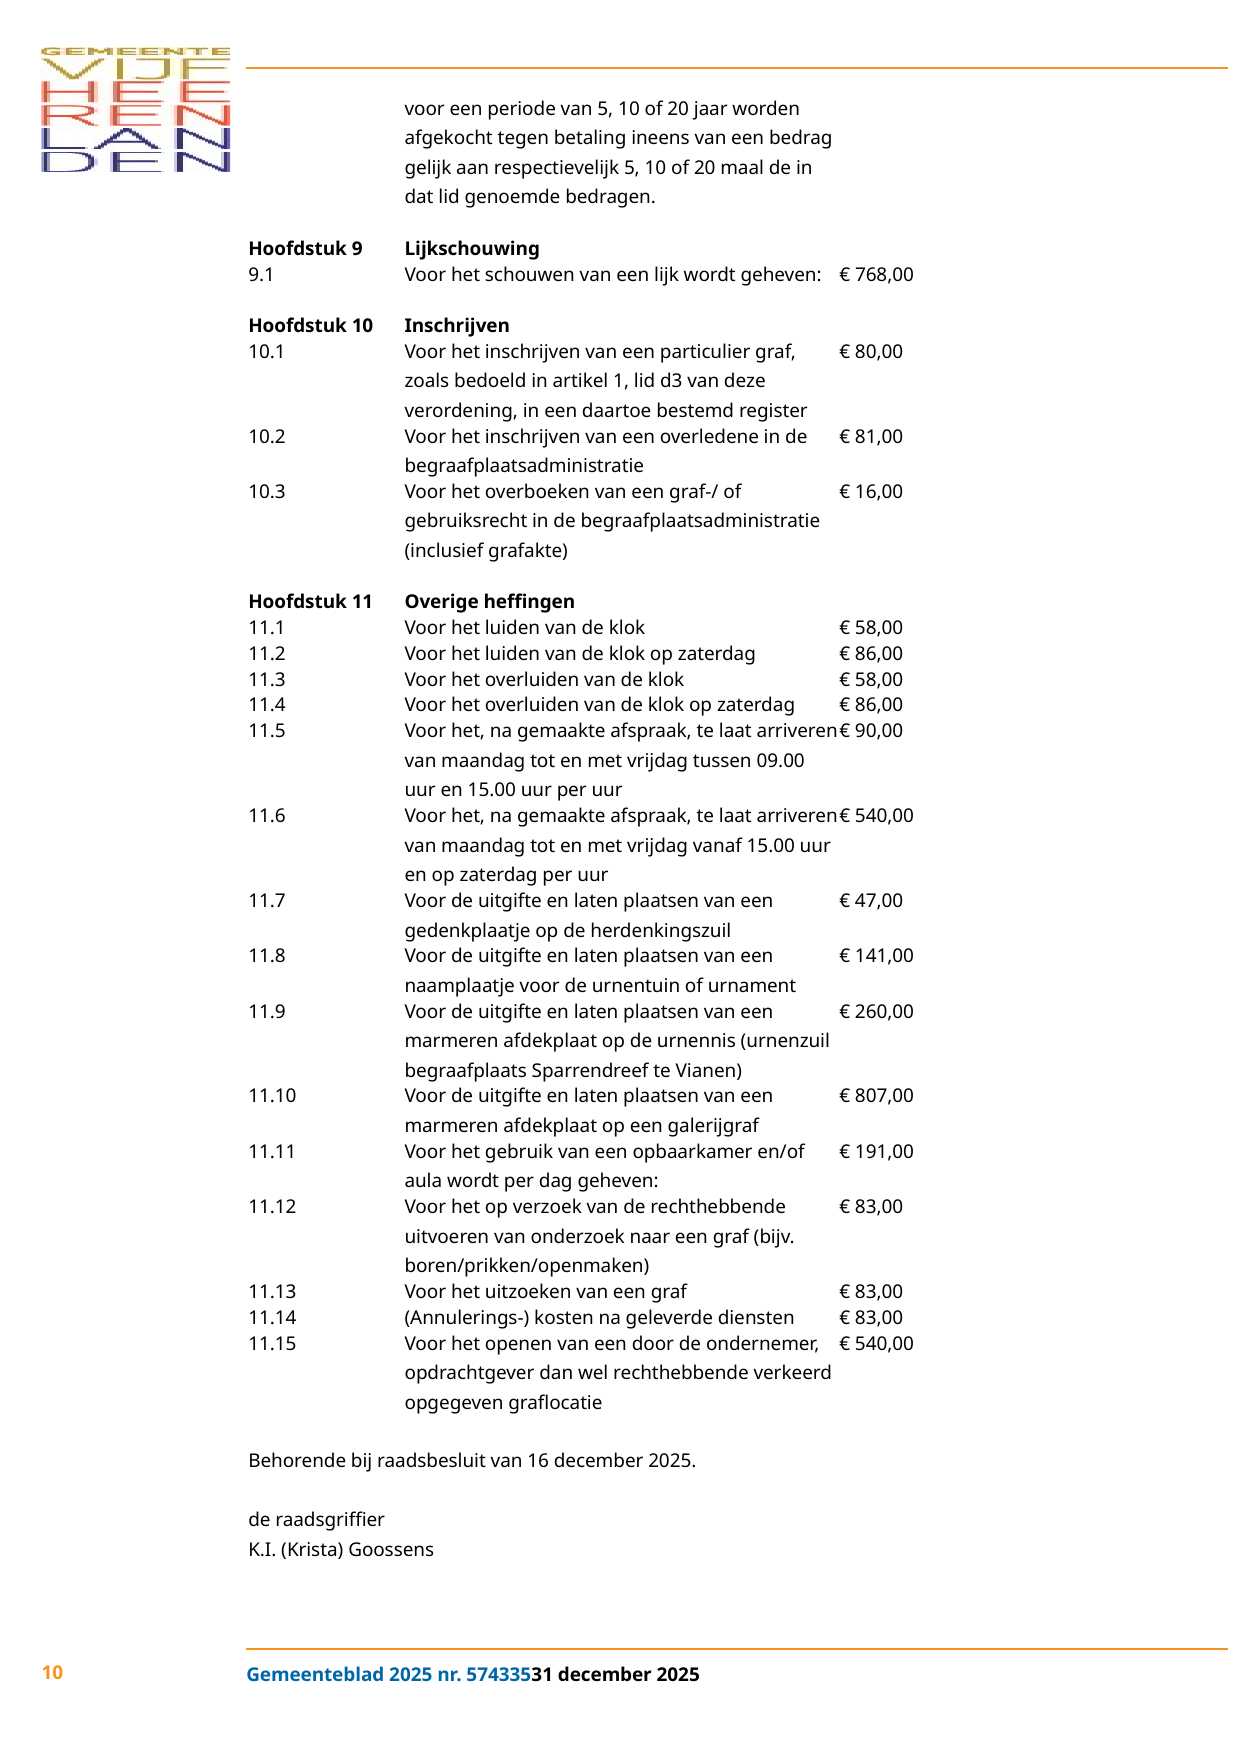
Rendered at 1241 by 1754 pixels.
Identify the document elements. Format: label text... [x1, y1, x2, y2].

table_cell 11.8 [248, 943, 404, 998]
table_cell [839, 563, 995, 589]
table_cell Voor het, na gemaakte afspraak, te laat arriveren van maandag tot en met vrijdag vanaf 15.00 uur en op zaterdag per uur [404, 802, 839, 887]
table_cell Voor de uitgifte en laten plaatsen van een marmeren afdekplaat op een galerijgraf [404, 1083, 839, 1138]
table_cell Lijkschouwing [404, 235, 839, 261]
text Behorende bij raadsbesluit van 16 december 2025. [248, 1447, 1152, 1473]
table_cell 11.3 [248, 666, 404, 692]
table_cell € 86,00 [839, 640, 995, 666]
table_cell Voor het openen van een door de ondernemer, opdrachtgever dan wel rechthebbende verkeerd opgegeven graflocatie [404, 1330, 839, 1414]
table_cell (Annulerings-) kosten na geleverde diensten [404, 1304, 839, 1330]
table_cell 11.2 [248, 640, 404, 666]
table_cell [839, 95, 995, 209]
table_cell [248, 95, 404, 209]
picture [41, 47, 231, 172]
table_cell € 540,00 [839, 802, 995, 887]
table_cell € 47,00 [839, 887, 995, 942]
table_cell 10.2 [248, 423, 404, 478]
table_cell 10.3 [248, 478, 404, 563]
table_cell Hoofdstuk 10 [248, 312, 404, 338]
table_cell 11.15 [248, 1330, 404, 1414]
table_cell Voor het inschrijven van een particulier graf, zoals bedoeld in artikel 1, lid d3 van deze verordening, in een daartoe bestemd register [404, 338, 839, 423]
table_cell voor een periode van 5, 10 of 20 jaar worden afgekocht tegen betaling ineens van een bedrag gelijk aan respectievelijk 5, 10 of 20 maal de in dat lid genoemde bedragen. [404, 95, 839, 209]
table_cell € 768,00 [839, 261, 995, 286]
table_cell 11.13 [248, 1278, 404, 1304]
table_cell [839, 286, 995, 312]
table_cell € 191,00 [839, 1138, 995, 1193]
table_cell [404, 209, 839, 235]
table_cell Voor het overboeken van een graf-/ of gebruiksrecht in de begraafplaatsadministratie (inclusief grafakte) [404, 478, 839, 563]
table_cell € 260,00 [839, 998, 995, 1083]
table_cell 10.1 [248, 338, 404, 423]
table_cell Voor het gebruik van een opbaarkamer en/of aula wordt per dag geheven: [404, 1138, 839, 1193]
table_cell 11.12 [248, 1193, 404, 1278]
table_cell [839, 209, 995, 235]
table_cell 11.7 [248, 887, 404, 942]
table_cell € 90,00 [839, 718, 995, 802]
table_cell Overige heffingen [404, 589, 995, 614]
table_cell Voor de uitgifte en laten plaatsen van een marmeren afdekplaat op de urnennis (urnenzuil begraafplaats Sparrendreef te Vianen) [404, 998, 839, 1083]
table_cell 11.4 [248, 692, 404, 717]
table_cell 11.6 [248, 802, 404, 887]
table_cell € 83,00 [839, 1193, 995, 1278]
table_cell [248, 563, 404, 589]
table_cell € 80,00 [839, 338, 995, 423]
table_cell € 807,00 [839, 1083, 995, 1138]
table_cell 11.14 [248, 1304, 404, 1330]
table_cell € 58,00 [839, 615, 995, 640]
table_cell 11.11 [248, 1138, 404, 1193]
table_cell € 16,00 [839, 478, 995, 563]
table_cell Voor het inschrijven van een overledene in de begraafplaatsadministratie [404, 423, 839, 478]
table_cell Hoofdstuk 11 [248, 589, 404, 614]
table_cell Voor het uitzoeken van een graf [404, 1278, 839, 1304]
table_cell [404, 563, 839, 589]
table_cell Voor het op verzoek van de rechthebbende uitvoeren van onderzoek naar een graf (bijv. boren/prikken/openmaken) [404, 1193, 839, 1278]
table_cell 11.9 [248, 998, 404, 1083]
table_cell € 540,00 [839, 1330, 995, 1414]
table_cell € 83,00 [839, 1304, 995, 1330]
table_cell € 141,00 [839, 943, 995, 998]
table_cell [248, 209, 404, 235]
text K.I. (Krista) Goossens [248, 1536, 1152, 1562]
table_cell Inschrijven [404, 312, 995, 338]
table_cell Voor de uitgifte en laten plaatsen van een naamplaatje voor de urnentuin of urnament [404, 943, 839, 998]
table_cell [839, 235, 995, 261]
table_cell € 81,00 [839, 423, 995, 478]
table_cell € 58,00 [839, 666, 995, 692]
table_cell Hoofdstuk 9 [248, 235, 404, 261]
table_cell Voor het overluiden van de klok [404, 666, 839, 692]
table_cell 9.1 [248, 261, 404, 286]
table_cell € 86,00 [839, 692, 995, 717]
table_cell 11.1 [248, 615, 404, 640]
table_cell 11.10 [248, 1083, 404, 1138]
table_cell Voor het overluiden van de klok op zaterdag [404, 692, 839, 717]
table_cell [404, 286, 839, 312]
table_cell Voor de uitgifte en laten plaatsen van een gedenkplaatje op de herdenkingszuil [404, 887, 839, 942]
table_cell Voor het schouwen van een lijk wordt geheven: [404, 261, 839, 286]
text de raadsgriffier [248, 1507, 1152, 1532]
table_cell Voor het luiden van de klok [404, 615, 839, 640]
table_cell Voor het, na gemaakte afspraak, te laat arriveren van maandag tot en met vrijdag tussen 09.00 uur en 15.00 uur per uur [404, 718, 839, 802]
table_cell 11.5 [248, 718, 404, 802]
table_cell Voor het luiden van de klok op zaterdag [404, 640, 839, 666]
table_cell [248, 286, 404, 312]
table_cell € 83,00 [839, 1278, 995, 1304]
